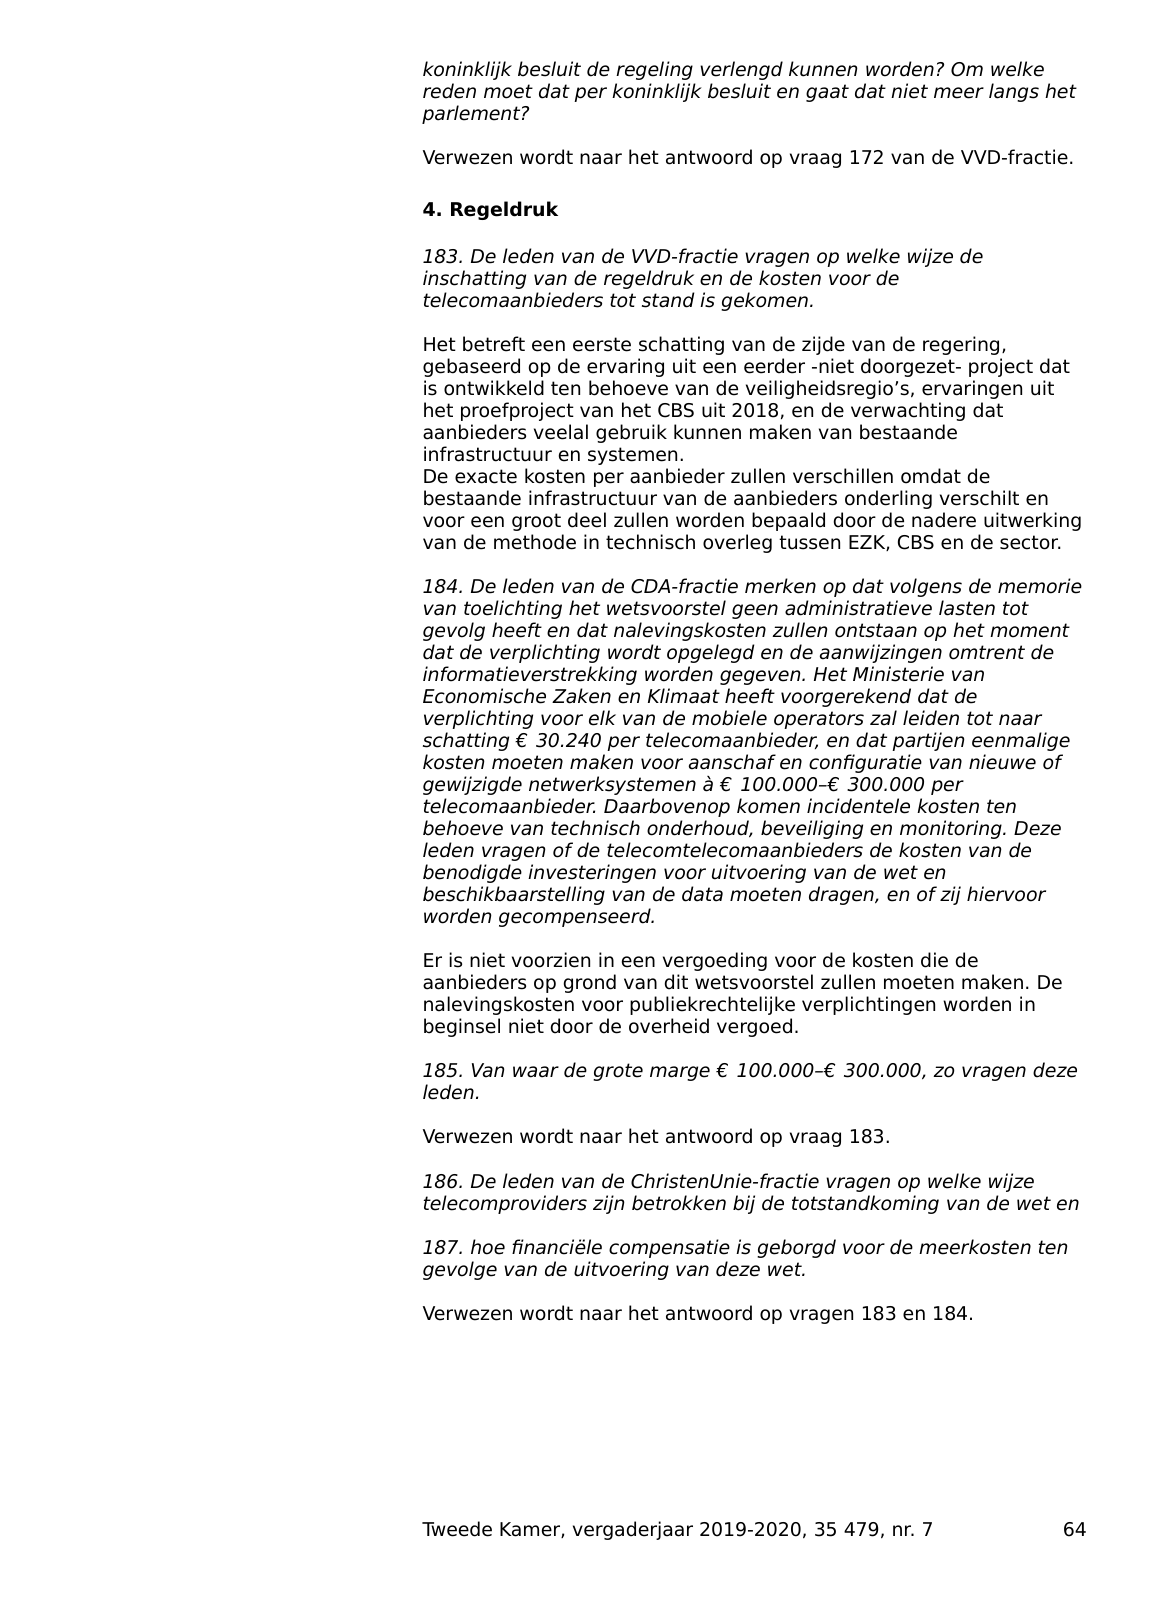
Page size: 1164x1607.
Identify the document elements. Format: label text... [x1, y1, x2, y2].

text koninklijk besluit de regeling verlengd kunnen worden? Om welke reden moet dat per koninklijk besluit en gaat dat niet meer langs het parlement? [422, 59, 1087, 125]
text 187. hoe financiële compensatie is geborgd voor de meerkosten ten gevolge van de uitvoering van deze wet. [422, 1237, 1087, 1281]
text Verwezen wordt naar het antwoord op vraag 183. [422, 1126, 1087, 1148]
text 183. De leden van de VVD-fractie vragen op welke wijze de inschatting van de regeldruk en de kosten voor de telecomaanbieders tot stand is gekomen. [422, 246, 1087, 312]
text 186. De leden van de ChristenUnie-fractie vragen op welke wijze telecomproviders zijn betrokken bij de totstandkoming van de wet en [422, 1171, 1087, 1214]
text De exacte kosten per aanbieder zullen verschillen omdat de bestaande infrastructuur van de aanbieders onderling verschilt en voor een groot deel zullen worden bepaald door de nadere uitwerking van de methode in technisch overleg tussen EZK, CBS en de sector. [422, 466, 1087, 554]
text 184. De leden van de CDA-fractie merken op dat volgens de memorie van toelichting het wetsvoorstel geen administratieve lasten tot gevolg heeft en dat nalevingskosten zullen ontstaan op het moment dat de verplichting wordt opgelegd en de aanwijzingen omtrent de informatieverstrekking worden gegeven. Het Ministerie van Economische Zaken en Klimaat heeft voorgerekend dat de verplichting voor elk van de mobiele operators zal leiden tot naar schatting € 30.240 per telecomaanbieder, en dat partijen eenmalige kosten moeten maken voor aanschaf en configuratie van nieuwe of gewijzigde netwerksystemen à € 100.000–€ 300.000 per telecomaanbieder. Daarbovenop komen incidentele kosten ten behoeve van technisch onderhoud, beveiliging en monitoring. Deze leden vragen of de telecomtelecomaanbieders de kosten van de benodigde investeringen voor uitvoering van de wet en beschikbaarstelling van de data moeten dragen, en of zij hiervoor worden gecompenseerd. [422, 576, 1087, 928]
text Verwezen wordt naar het antwoord op vraag 172 van de VVD-fractie. [422, 147, 1087, 169]
text Het betreft een eerste schatting van de zijde van de regering, gebaseerd op de ervaring uit een eerder -niet doorgezet- project dat is ontwikkeld ten behoeve van de veiligheidsregio’s, ervaringen uit het proefproject van het CBS uit 2018, en de verwachting dat aanbieders veelal gebruik kunnen maken van bestaande infrastructuur en systemen. [422, 334, 1087, 466]
text Verwezen wordt naar het antwoord op vragen 183 en 184. [422, 1303, 1087, 1325]
subtitle 4. Regeldruk [422, 199, 1087, 221]
text 185. Van waar de grote marge € 100.000–€ 300.000, zo vragen deze leden. [422, 1060, 1087, 1104]
text Er is niet voorzien in een vergoeding voor de kosten die de aanbieders op grond van dit wetsvoorstel zullen moeten maken. De nalevingskosten voor publiekrechtelijke verplichtingen worden in beginsel niet door de overheid vergoed. [422, 950, 1087, 1038]
